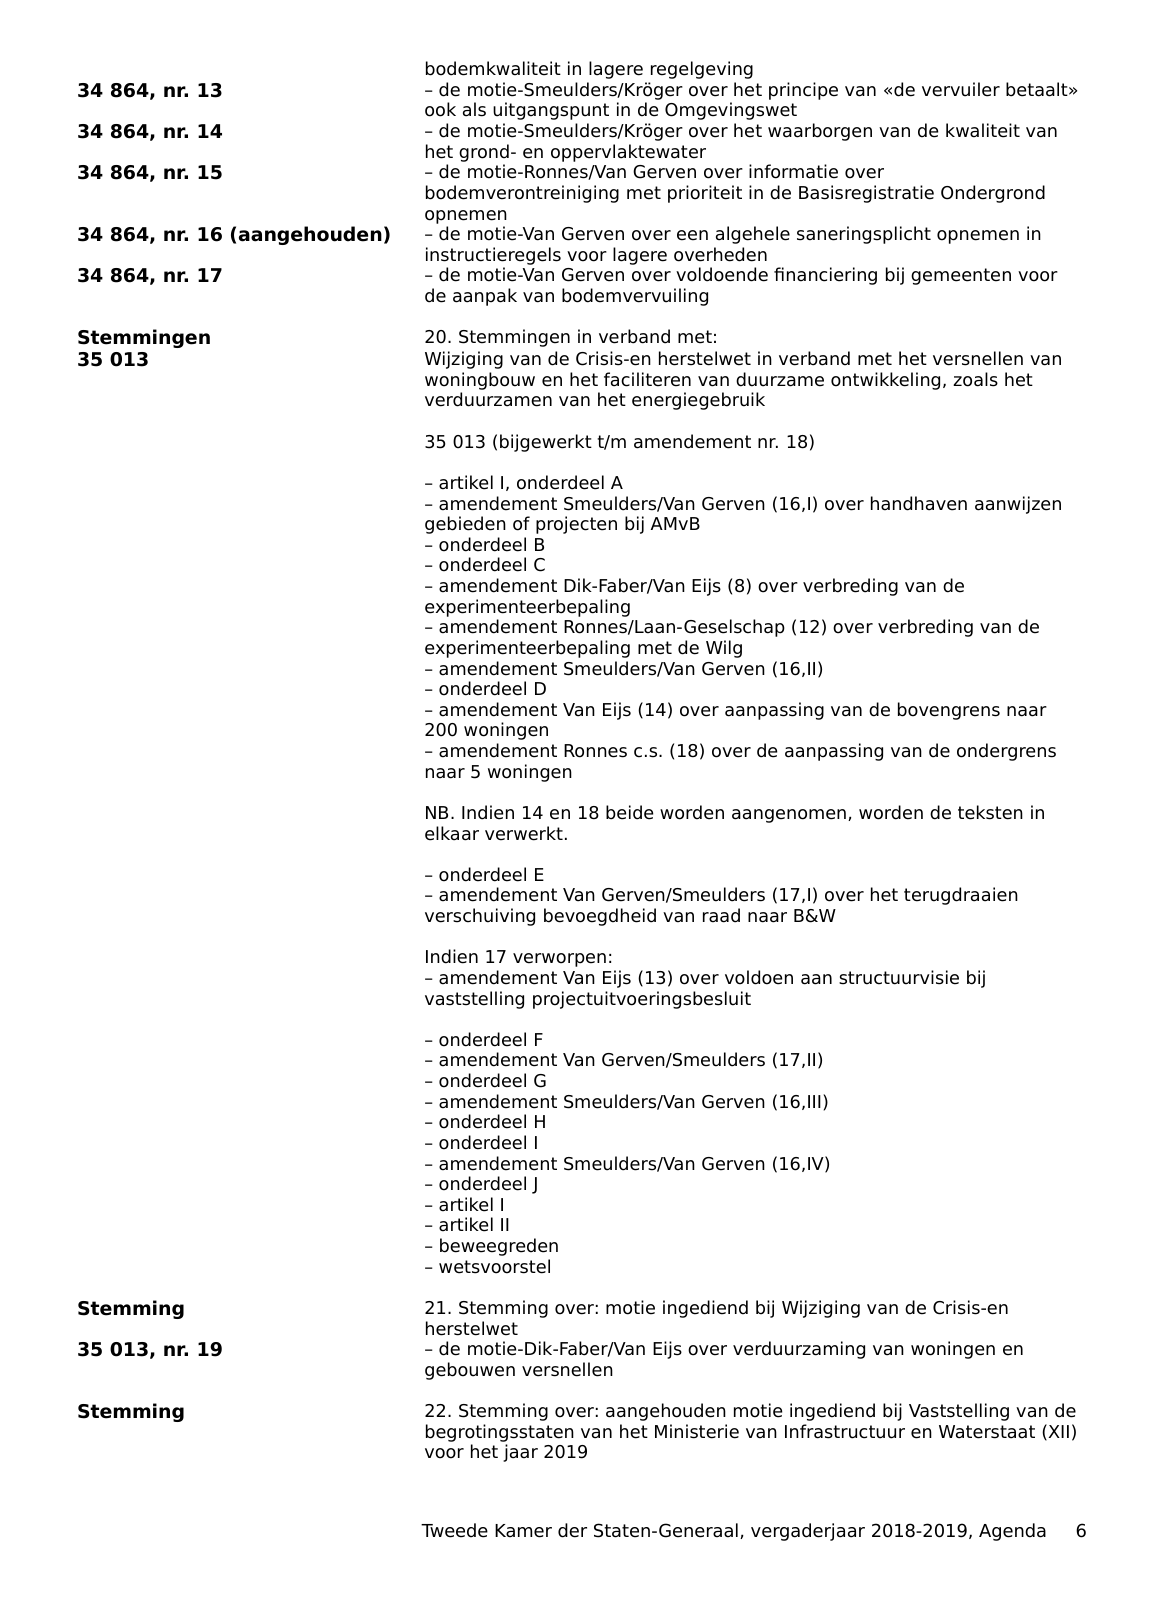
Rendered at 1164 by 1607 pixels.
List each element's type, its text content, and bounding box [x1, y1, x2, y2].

table_cell [401, 265, 418, 307]
table_cell [418, 307, 1087, 327]
table_cell [401, 121, 418, 162]
table_cell [418, 1277, 1087, 1298]
table_cell – amendement Van Eijs (13) over voldoen aan structuurvisie bij vaststelling projectuitvoeringsbesluit [418, 968, 1087, 1009]
table_cell – amendement Smeulders/Van Gerven (16,IV) [418, 1154, 1087, 1174]
table_cell 20. Stemmingen in verband met: [418, 327, 1087, 349]
table_cell [77, 535, 401, 555]
table_cell [77, 576, 401, 617]
table_cell [401, 1380, 418, 1401]
table_cell [401, 411, 418, 432]
table_cell [77, 1215, 401, 1236]
table_cell – artikel II [418, 1215, 1087, 1236]
table_cell [401, 224, 418, 265]
table_cell [77, 927, 401, 947]
table_cell [401, 327, 418, 349]
table_cell [401, 1277, 418, 1298]
table_cell – onderdeel D [418, 679, 1087, 700]
table_cell – wetsvoorstel [418, 1257, 1087, 1277]
table_cell [401, 59, 418, 80]
table_cell [401, 968, 418, 1009]
table_cell – de motie-Dik-Faber/Van Eijs over verduurzaming van woningen en gebouwen versnellen [418, 1339, 1087, 1380]
table_cell [77, 59, 401, 80]
table_cell [401, 432, 418, 452]
table_cell – de motie-Smeulders/Kröger over het principe van «de vervuiler betaalt» ook als uitgangspunt in de Omgevingswet [418, 80, 1087, 121]
table_cell Wijziging van de Crisis-en herstelwet in verband met het versnellen van woningbouw en het faciliteren van duurzame ontwikkeling, zoals het verduurzamen van het energiegebruik [418, 349, 1087, 411]
table_cell NB. Indien 14 en 18 beide worden aangenomen, worden de teksten in elkaar verwerkt. [418, 803, 1087, 844]
table_cell – onderdeel B [418, 535, 1087, 555]
table_cell [77, 1195, 401, 1215]
table_cell [401, 1050, 418, 1071]
table_cell [77, 885, 401, 927]
table_cell [401, 947, 418, 968]
table_cell [77, 1277, 401, 1298]
table_cell [401, 1195, 418, 1215]
table_cell [401, 803, 418, 844]
table_cell [77, 307, 401, 327]
table_cell [401, 1071, 418, 1092]
table_cell [418, 1009, 1087, 1030]
table_cell [77, 411, 401, 432]
table_cell 22. Stemming over: aangehouden motie ingediend bij Vaststelling van de begrotingsstaten van het Ministerie van Infrastructuur en Waterstaat (XII) voor het jaar 2019 [418, 1401, 1087, 1463]
table_cell [401, 700, 418, 741]
table_cell – amendement Smeulders/Van Gerven (16,II) [418, 659, 1087, 679]
table_cell [77, 968, 401, 1009]
table_cell 35 013 (bijgewerkt t/m amendement nr. 18) [418, 432, 1087, 452]
table_cell [401, 844, 418, 865]
table_cell [418, 411, 1087, 432]
table_cell [401, 1174, 418, 1195]
table_cell – de motie-Smeulders/Kröger over het waarborgen van de kwaliteit van het grond- en oppervlaktewater [418, 121, 1087, 162]
table_cell [401, 473, 418, 493]
table_cell [401, 452, 418, 473]
table_cell [401, 494, 418, 535]
table_cell [401, 1298, 418, 1339]
table_cell [401, 782, 418, 803]
table_cell [401, 535, 418, 555]
table_cell [77, 617, 401, 658]
table_cell [77, 865, 401, 885]
table_cell – onderdeel J [418, 1174, 1087, 1195]
table_cell – artikel I [418, 1195, 1087, 1215]
table_cell 34 864, nr. 16 (aangehouden) [77, 224, 401, 265]
table_cell [401, 1236, 418, 1257]
table_cell [401, 1030, 418, 1050]
table_cell [401, 885, 418, 927]
table_cell bodemkwaliteit in lagere regelgeving [418, 59, 1087, 80]
table_cell – onderdeel G [418, 1071, 1087, 1092]
table_cell [418, 782, 1087, 803]
table_cell [401, 927, 418, 947]
table_cell [401, 659, 418, 679]
table_cell [77, 1009, 401, 1030]
table_cell [77, 1380, 401, 1401]
table_cell [77, 1050, 401, 1071]
table_cell [401, 307, 418, 327]
table_cell [418, 927, 1087, 947]
table_cell – amendement Van Gerven/Smeulders (17,II) [418, 1050, 1087, 1071]
table_cell – amendement Van Gerven/Smeulders (17,I) over het terugdraaien verschuiving bevoegdheid van raad naar B&W [418, 885, 1087, 927]
table_cell – amendement Dik-Faber/Van Eijs (8) over verbreding van de experimenteerbepaling [418, 576, 1087, 617]
table_cell [77, 1092, 401, 1112]
table_cell Stemmingen [77, 327, 401, 349]
table_cell [401, 679, 418, 700]
table_cell [77, 1174, 401, 1195]
table_cell [401, 1009, 418, 1030]
table_cell 34 864, nr. 13 [77, 80, 401, 121]
table_cell [77, 679, 401, 700]
table_cell – artikel I, onderdeel A [418, 473, 1087, 493]
table_cell – onderdeel C [418, 555, 1087, 576]
table_cell [401, 1092, 418, 1112]
table_cell [401, 865, 418, 885]
table_cell [77, 803, 401, 844]
table_cell [77, 782, 401, 803]
table_cell – amendement Smeulders/Van Gerven (16,I) over handhaven aanwijzen gebieden of projecten bij AMvB [418, 494, 1087, 535]
table_cell Indien 17 verworpen: [418, 947, 1087, 968]
table_cell [401, 617, 418, 658]
table_cell [401, 576, 418, 617]
table_cell Stemming [77, 1298, 401, 1339]
table_cell – onderdeel H [418, 1112, 1087, 1133]
table_cell [77, 555, 401, 576]
table_cell [77, 452, 401, 473]
table_cell [401, 1133, 418, 1153]
table_cell [77, 494, 401, 535]
table_cell – amendement Ronnes c.s. (18) over de aanpassing van de ondergrens naar 5 woningen [418, 741, 1087, 782]
table_cell [77, 741, 401, 782]
table_cell [401, 1257, 418, 1277]
table_cell [77, 1133, 401, 1153]
table_cell [401, 555, 418, 576]
table_cell [401, 80, 418, 121]
table_cell 35 013 [77, 349, 401, 411]
table_cell [401, 1401, 418, 1463]
table_cell – amendement Ronnes/Laan-Geselschap (12) over verbreding van de experimenteerbepaling met de Wilg [418, 617, 1087, 658]
table_cell [401, 1112, 418, 1133]
table_cell [77, 1112, 401, 1133]
table_cell – onderdeel E [418, 865, 1087, 885]
table_cell – de motie-Van Gerven over voldoende financiering bij gemeenten voor de aanpak van bodemvervuiling [418, 265, 1087, 307]
table_cell 34 864, nr. 17 [77, 265, 401, 307]
table_cell [401, 162, 418, 224]
table_cell [77, 1030, 401, 1050]
table_cell 35 013, nr. 19 [77, 1339, 401, 1380]
table_cell 34 864, nr. 14 [77, 121, 401, 162]
table_cell [77, 1071, 401, 1092]
table_cell – de motie-Ronnes/Van Gerven over informatie over bodemverontreiniging met prioriteit in de Basisregistratie Ondergrond opnemen [418, 162, 1087, 224]
table_cell – amendement Smeulders/Van Gerven (16,III) [418, 1092, 1087, 1112]
table_cell [77, 473, 401, 493]
table_cell – onderdeel I [418, 1133, 1087, 1153]
table_cell [77, 659, 401, 679]
table_cell – amendement Van Eijs (14) over aanpassing van de bovengrens naar 200 woningen [418, 700, 1087, 741]
table_cell – beweegreden [418, 1236, 1087, 1257]
table_cell [401, 349, 418, 411]
table_cell – de motie-Van Gerven over een algehele saneringsplicht opnemen in instructieregels voor lagere overheden [418, 224, 1087, 265]
table_cell [418, 1380, 1087, 1401]
table_cell [77, 844, 401, 865]
table_cell 34 864, nr. 15 [77, 162, 401, 224]
table_cell [77, 700, 401, 741]
table_cell 21. Stemming over: motie ingediend bij Wijziging van de Crisis-en herstelwet [418, 1298, 1087, 1339]
table_cell [418, 452, 1087, 473]
table_cell [401, 741, 418, 782]
table_cell [401, 1154, 418, 1174]
table_cell [77, 1154, 401, 1174]
table_cell [77, 1236, 401, 1257]
table_cell – onderdeel F [418, 1030, 1087, 1050]
table_cell [418, 844, 1087, 865]
table_cell Stemming [77, 1401, 401, 1463]
table_cell [77, 947, 401, 968]
table_cell [401, 1215, 418, 1236]
table_cell [77, 432, 401, 452]
table_cell [77, 1257, 401, 1277]
table_cell [401, 1339, 418, 1380]
